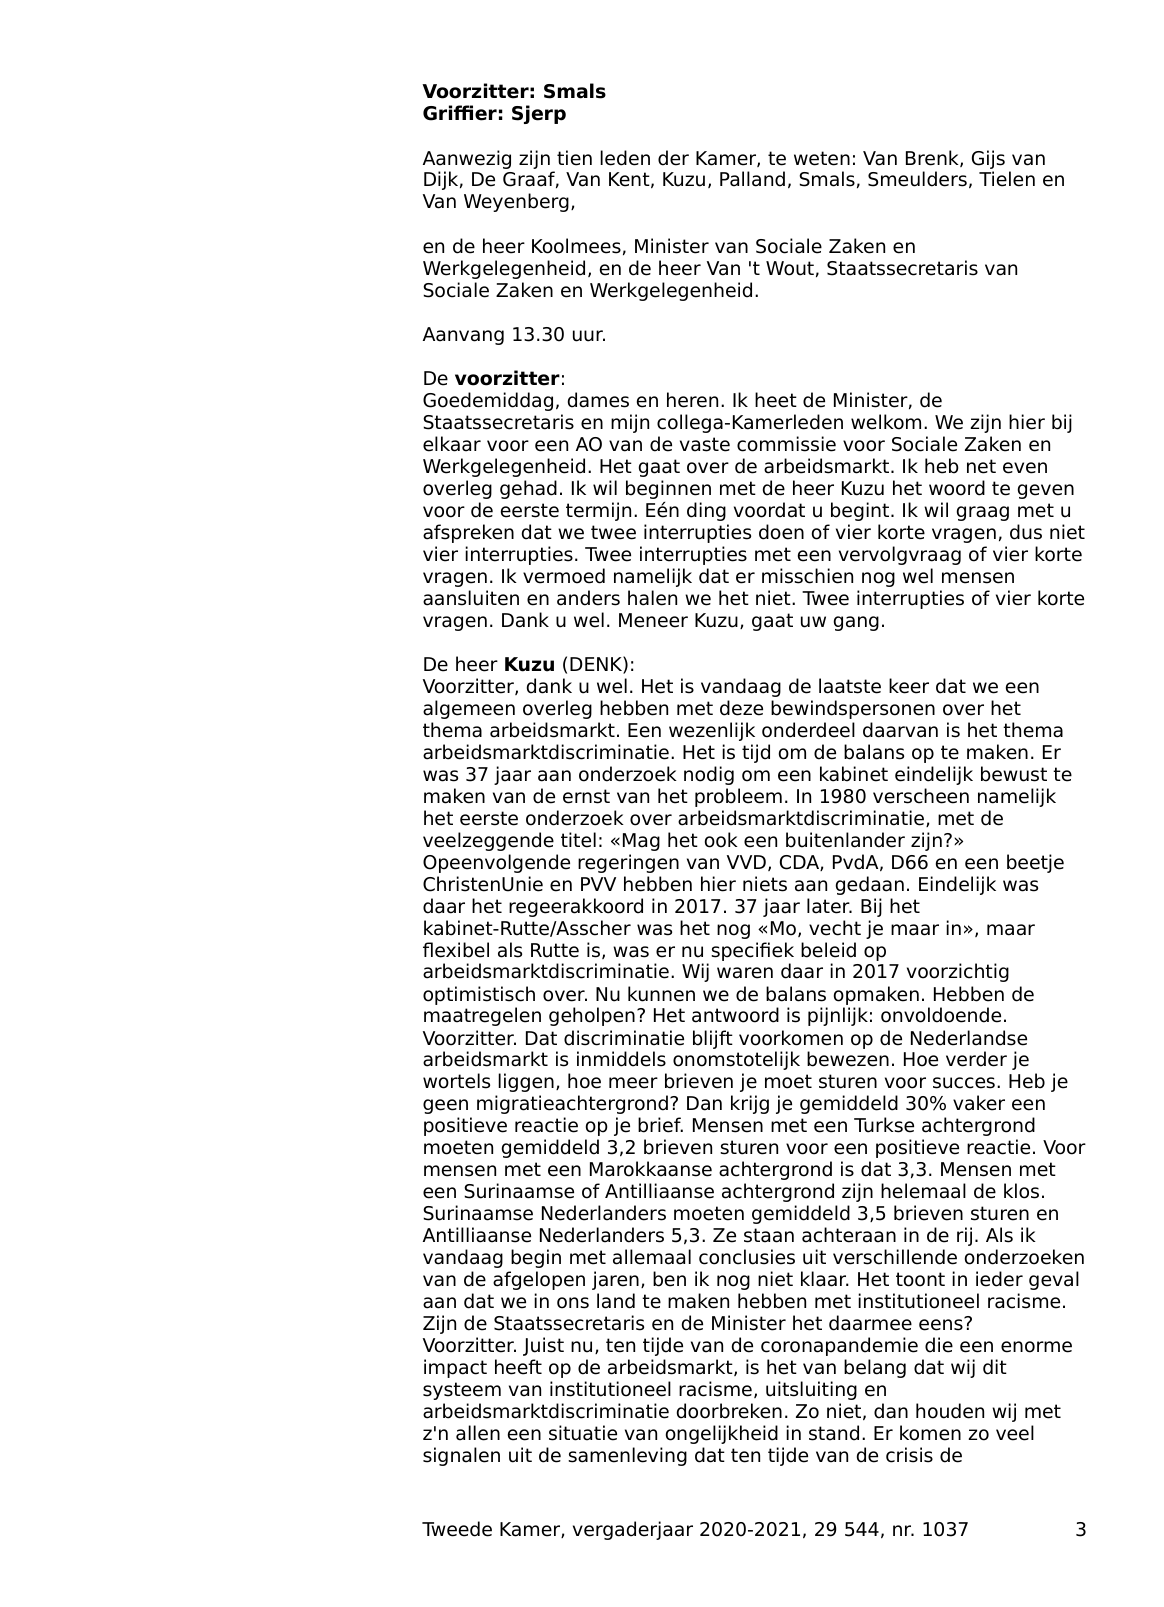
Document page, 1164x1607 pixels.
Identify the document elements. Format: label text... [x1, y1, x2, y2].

text Aanvang 13.30 uur. [422, 324, 1087, 346]
text Voorzitter. Dat discriminatie blijft voorkomen op de Nederlandse arbeidsmarkt is inmiddels onomstotelijk bewezen. Hoe verder je wortels liggen, hoe meer brieven je moet sturen voor succes. Heb je geen migratieachtergrond? Dan krijg je gemiddeld 30% vaker een positieve reactie op je brief. Mensen met een Turkse achtergrond moeten gemiddeld 3,2 brieven sturen voor een positieve reactie. Voor mensen met een Marokkaanse achtergrond is dat 3,3. Mensen met een Surinaamse of Antilliaanse achtergrond zijn helemaal de klos. Surinaamse Nederlanders moeten gemiddeld 3,5 brieven sturen en Antilliaanse Nederlanders 5,3. Ze staan achteraan in de rij. Als ik vandaag begin met allemaal conclusies uit verschillende onderzoeken van de afgelopen jaren, ben ik nog niet klaar. Het toont in ieder geval aan dat we in ons land te maken hebben met institutioneel racisme. Zijn de Staatssecretaris en de Minister het daarmee eens? [422, 1027, 1087, 1335]
text Voorzitter. Juist nu, ten tijde van de coronapandemie die een enorme impact heeft op de arbeidsmarkt, is het van belang dat wij dit systeem van institutioneel racisme, uitsluiting en arbeidsmarktdiscriminatie doorbreken. Zo niet, dan houden wij met z'n allen een situatie van ongelijkheid in stand. Er komen zo veel signalen uit de samenleving dat ten tijde van de crisis de [422, 1335, 1087, 1467]
text De heer Kuzu (DENK): [422, 654, 1087, 676]
text De voorzitter: [422, 368, 1087, 390]
text Griffier: Sjerp [422, 103, 1087, 125]
text Aanwezig zijn tien leden der Kamer, te weten: Van Brenk, Gijs van Dijk, De Graaf, Van Kent, Kuzu, Palland, Smals, Smeulders, Tielen en Van Weyenberg, [422, 147, 1087, 213]
text en de heer Koolmees, Minister van Sociale Zaken en Werkgelegenheid, en de heer Van 't Wout, Staatssecretaris van Sociale Zaken en Werkgelegenheid. [422, 236, 1087, 301]
text Voorzitter: Smals [422, 81, 1087, 103]
text Voorzitter, dank u wel. Het is vandaag de laatste keer dat we een algemeen overleg hebben met deze bewindspersonen over het thema arbeidsmarkt. Een wezenlijk onderdeel daarvan is het thema arbeidsmarktdiscriminatie. Het is tijd om de balans op te maken. Er was 37 jaar aan onderzoek nodig om een kabinet eindelijk bewust te maken van de ernst van het probleem. In 1980 verscheen namelijk het eerste onderzoek over arbeidsmarktdiscriminatie, met de veelzeggende titel: «Mag het ook een buitenlander zijn?» Opeenvolgende regeringen van VVD, CDA, PvdA, D66 en een beetje ChristenUnie en PVV hebben hier niets aan gedaan. Eindelijk was daar het regeerakkoord in 2017. 37 jaar later. Bij het kabinet-Rutte/Asscher was het nog «Mo, vecht je maar in», maar flexibel als Rutte is, was er nu specifiek beleid op arbeidsmarktdiscriminatie. Wij waren daar in 2017 voorzichtig optimistisch over. Nu kunnen we de balans opmaken. Hebben de maatregelen geholpen? Het antwoord is pijnlijk: onvoldoende. [422, 676, 1087, 1027]
text Goedemiddag, dames en heren. Ik heet de Minister, de Staatssecretaris en mijn collega-Kamerleden welkom. We zijn hier bij elkaar voor een AO van de vaste commissie voor Sociale Zaken en Werkgelegenheid. Het gaat over de arbeidsmarkt. Ik heb net even overleg gehad. Ik wil beginnen met de heer Kuzu het woord te geven voor de eerste termijn. Eén ding voordat u begint. Ik wil graag met u afspreken dat we twee interrupties doen of vier korte vragen, dus niet vier interrupties. Twee interrupties met een vervolgvraag of vier korte vragen. Ik vermoed namelijk dat er misschien nog wel mensen aansluiten en anders halen we het niet. Twee interrupties of vier korte vragen. Dank u wel. Meneer Kuzu, gaat uw gang. [422, 390, 1087, 632]
